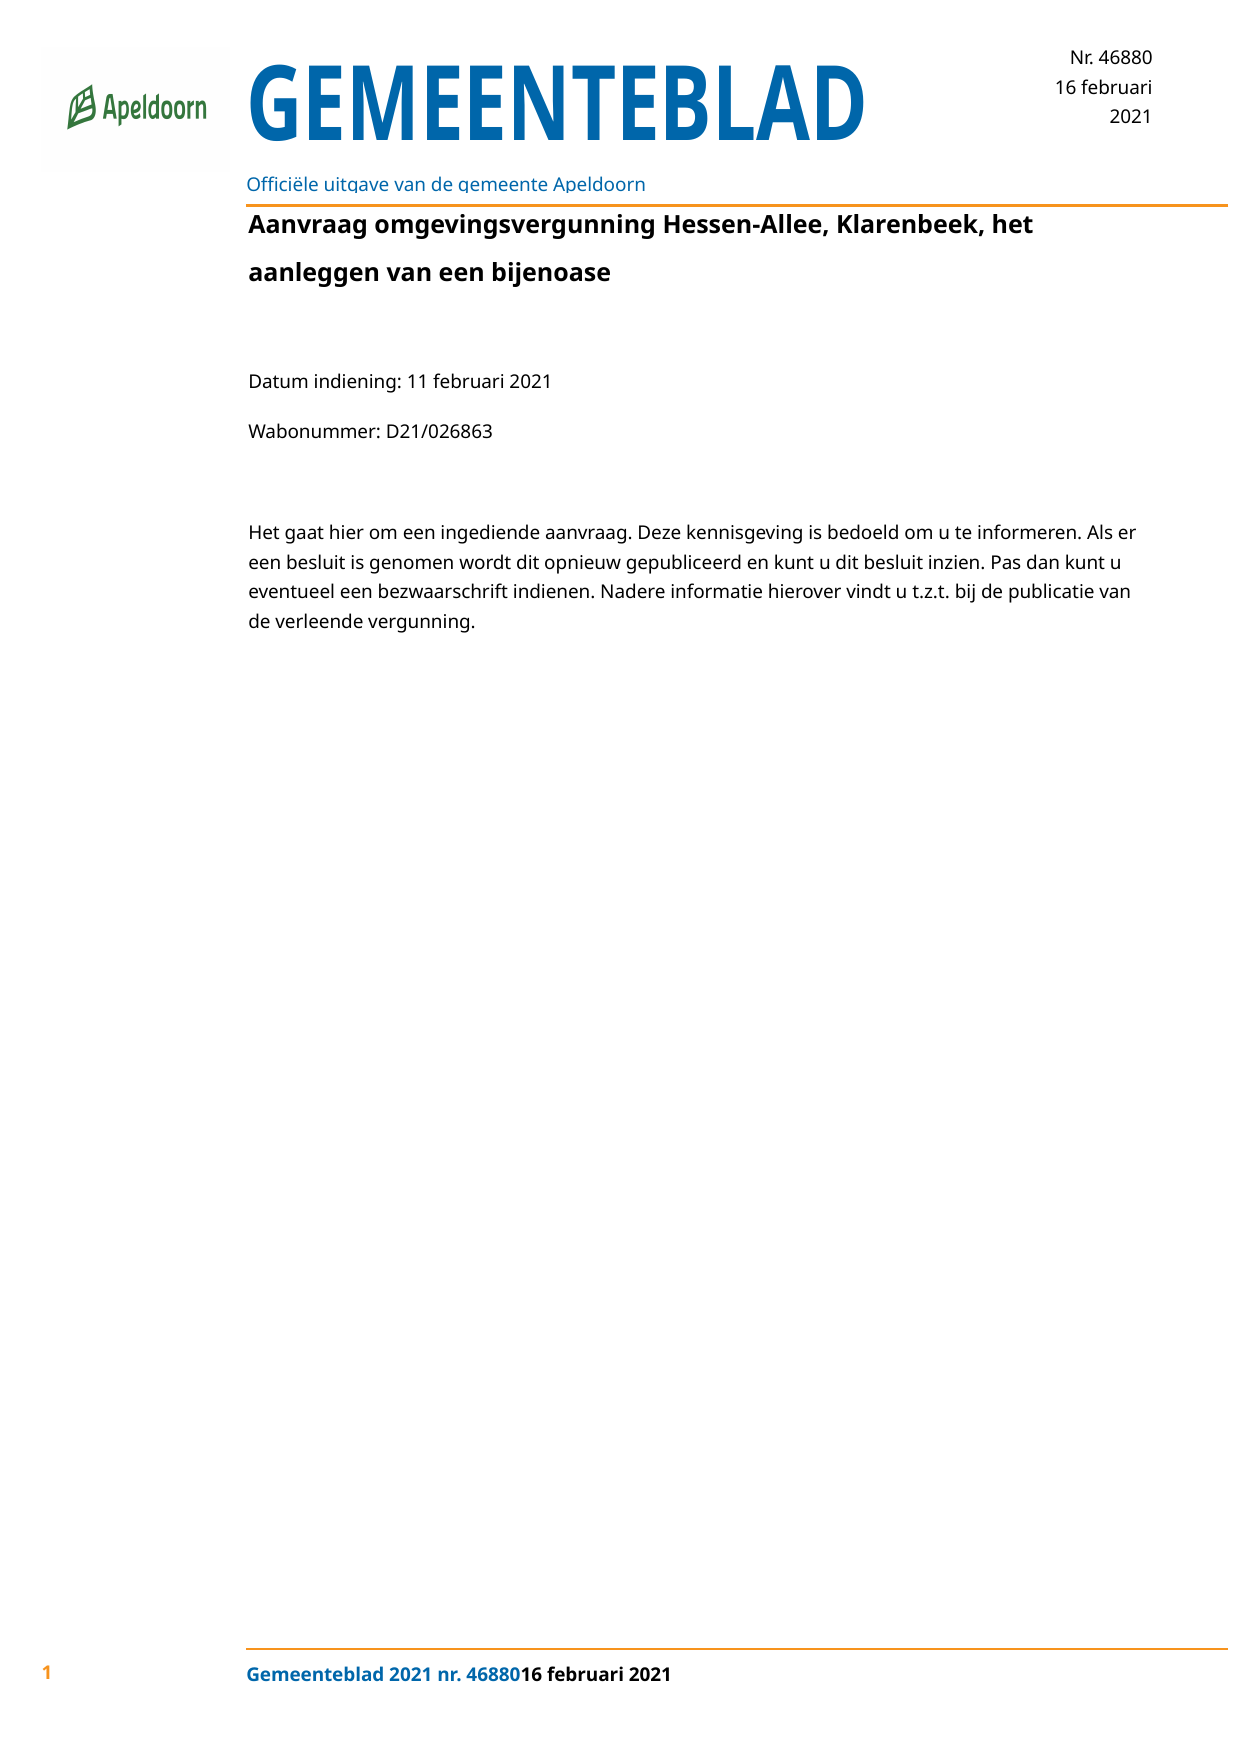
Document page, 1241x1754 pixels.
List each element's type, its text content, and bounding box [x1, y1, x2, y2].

text Aanvraag omgevingsvergunning Hessen-Allee, Klarenbeek, het aanleggen van een bijenoase [248, 207, 1152, 288]
text Wabonummer: D21/026863 [248, 419, 1152, 444]
picture [41, 47, 231, 172]
text Datum indiening: 11 februari 2021 [248, 368, 1152, 394]
text Het gaat hier om een ingediende aanvraag. Deze kennisgeving is bedoeld om u te informeren. Als er een besluit is genomen wordt dit opnieuw gepubliceerd en kunt u dit besluit inzien. Pas dan kunt u eventueel een bezwaarschrift indienen. Nadere informatie hierover vindt u t.z.t. bij de publicatie van de verleende vergunning. [248, 519, 1152, 634]
